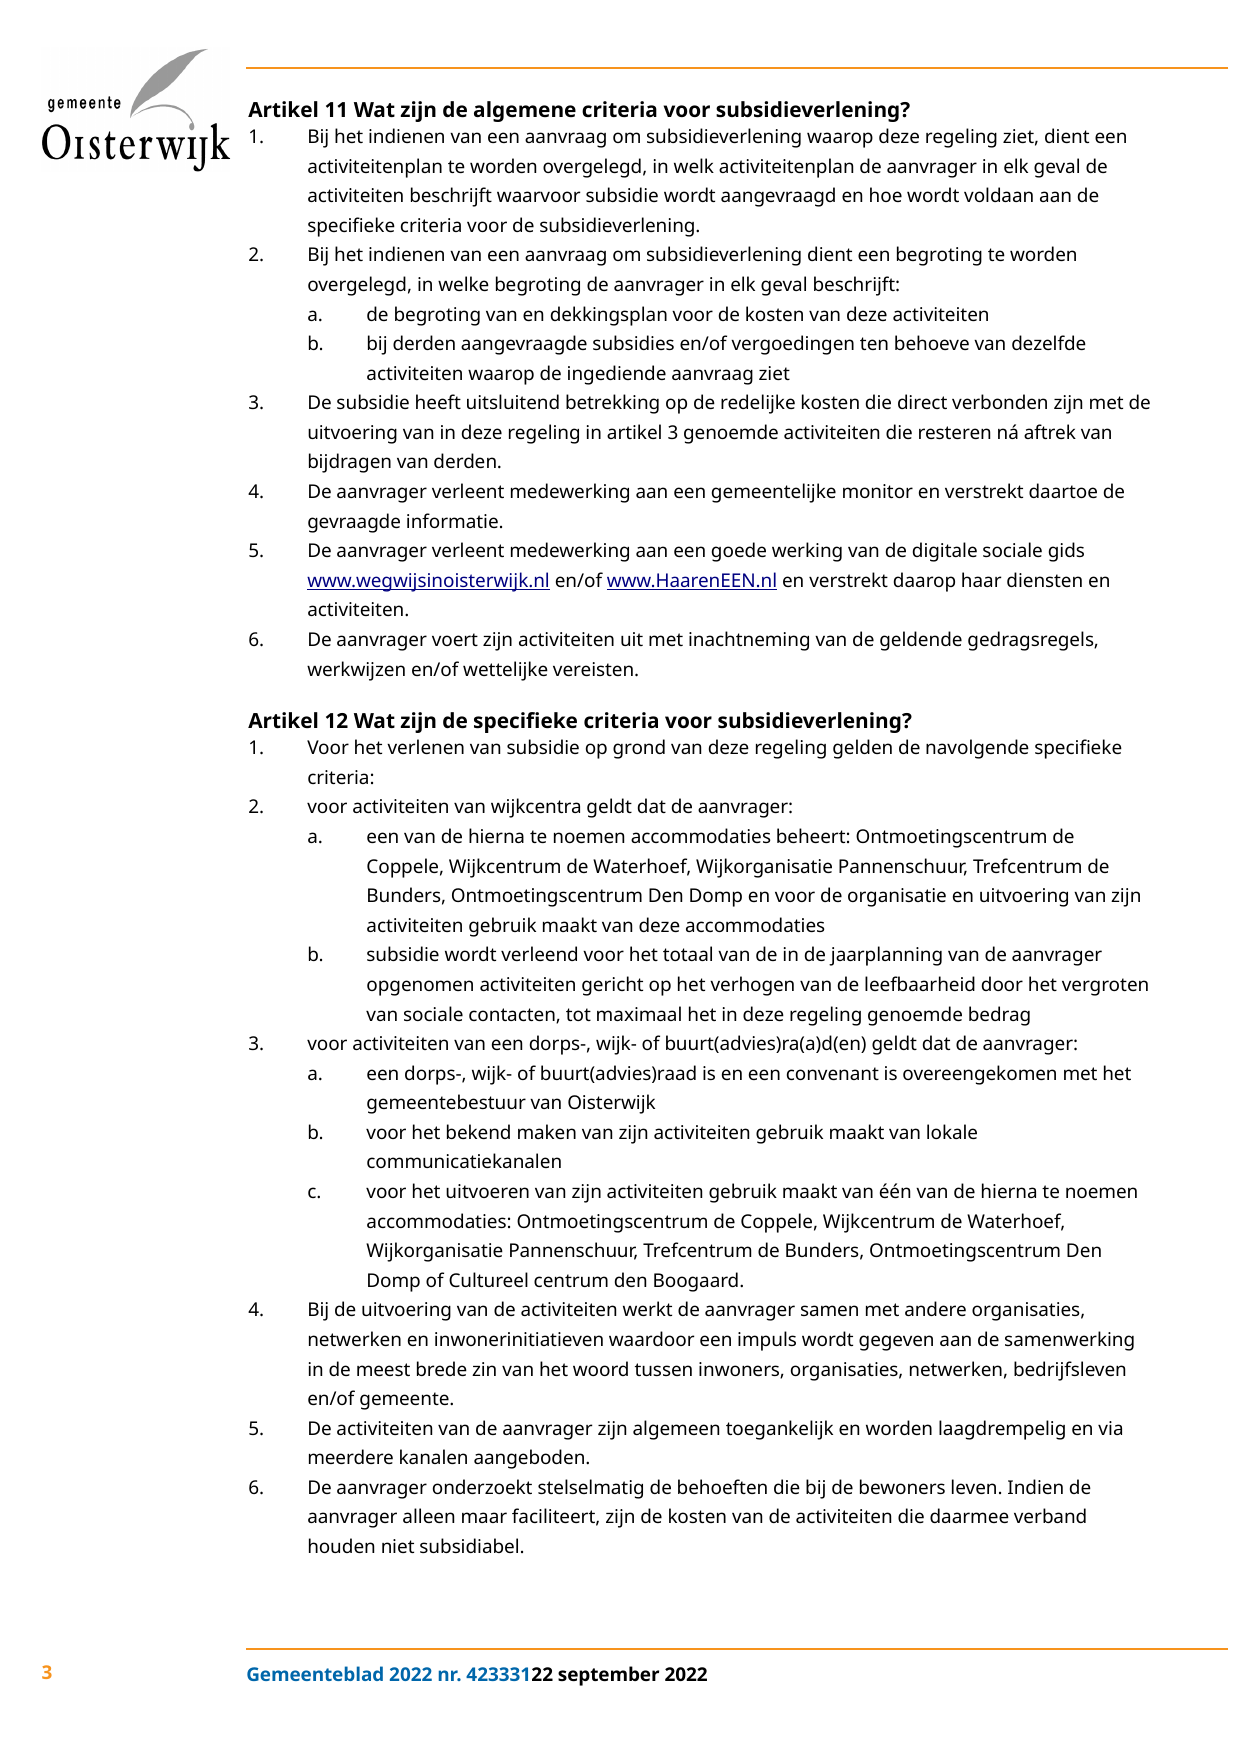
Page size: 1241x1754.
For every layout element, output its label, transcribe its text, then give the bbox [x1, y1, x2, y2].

list Bij het indienen van een aanvraag om subsidieverlening waarop deze regeling ziet, dient een activiteitenplan te worden overgelegd, in welk activiteitenplan de aanvrager in elk geval de activiteiten beschrijft waarvoor subsidie wordt aangevraagd en hoe wordt voldaan aan de specifieke criteria voor de subsidieverlening. [248, 123, 1152, 238]
picture [41, 47, 231, 172]
list De activiteiten van de aanvrager zijn algemeen toegankelijk en worden laagdrempelig en via meerdere kanalen aangeboden. [248, 1415, 1152, 1470]
list Bij de uitvoering van de activiteiten werkt de aanvrager samen met andere organisaties, netwerken en inwonerinitiatieven waardoor een impuls wordt gegeven aan de samenwerking in de meest brede zin van het woord tussen inwoners, organisaties, netwerken, bedrijfsleven en/of gemeente. [248, 1297, 1152, 1411]
text Artikel 12 Wat zijn de specifieke criteria voor subsidieverlening? [248, 706, 1152, 734]
list De aanvrager verleent medewerking aan een goede werking van de digitale sociale gids www.wegwijsinoisterwijk.nl en/of www.HaarenEEN.nl en verstrekt daarop haar diensten en activiteiten. [248, 537, 1152, 622]
list voor activiteiten van een dorps-, wijk- of buurt(advies)ra(a)d(en) geldt dat de aanvrager: [248, 1030, 1152, 1056]
list een van de hierna te noemen accommodaties beheert: Ontmoetingscentrum de Coppele, Wijkcentrum de Waterhoef, Wijkorganisatie Pannenschuur, Trefcentrum de Bunders, Ontmoetingscentrum Den Domp en voor de organisatie en uitvoering van zijn activiteiten gebruik maakt van deze accommodaties [307, 823, 1152, 938]
list bij derden aangevraagde subsidies en/of vergoedingen ten behoeve van dezelfde activiteiten waarop de ingediende aanvraag ziet [307, 330, 1152, 386]
list subsidie wordt verleend voor het totaal van de in de jaarplanning van de aanvrager opgenomen activiteiten gericht op het verhogen van de leefbaarheid door het vergroten van sociale contacten, tot maximaal het in deze regeling genoemde bedrag [307, 942, 1152, 1027]
list Voor het verlenen van subsidie op grond van deze regeling gelden de navolgende specifieke criteria: [248, 734, 1152, 790]
list voor activiteiten van wijkcentra geldt dat de aanvrager: [248, 794, 1152, 819]
list De aanvrager verleent medewerking aan een gemeentelijke monitor en verstrekt daartoe de gevraagde informatie. [248, 478, 1152, 533]
text Artikel 11 Wat zijn de algemene criteria voor subsidieverlening? [248, 95, 1152, 123]
list De aanvrager onderzoekt stelselmatig de behoeften die bij de bewoners leven. Indien de aanvrager alleen maar faciliteert, zijn de kosten van de activiteiten die daarmee verband houden niet subsidiabel. [248, 1474, 1152, 1559]
list een dorps-, wijk- of buurt(advies)raad is en een convenant is overeengekomen met het gemeentebestuur van Oisterwijk [307, 1060, 1152, 1115]
list voor het uitvoeren van zijn activiteiten gebruik maakt van één van de hierna te noemen accommodaties: Ontmoetingscentrum de Coppele, Wijkcentrum de Waterhoef, Wijkorganisatie Pannenschuur, Trefcentrum de Bunders, Ontmoetingscentrum Den Domp of Cultureel centrum den Boogaard. [307, 1178, 1152, 1293]
list de begroting van en dekkingsplan voor de kosten van deze activiteiten [307, 301, 1152, 326]
list De aanvrager voert zijn activiteiten uit met inachtneming van de geldende gedragsregels, werkwijzen en/of wettelijke vereisten. [248, 626, 1152, 681]
list Bij het indienen van een aanvraag om subsidieverlening dient een begroting te worden overgelegd, in welke begroting de aanvrager in elk geval beschrijft: [248, 242, 1152, 297]
list De subsidie heeft uitsluitend betrekking op de redelijke kosten die direct verbonden zijn met de uitvoering van in deze regeling in artikel 3 genoemde activiteiten die resteren ná aftrek van bijdragen van derden. [248, 389, 1152, 474]
list voor het bekend maken van zijn activiteiten gebruik maakt van lokale communicatiekanalen [307, 1119, 1152, 1174]
